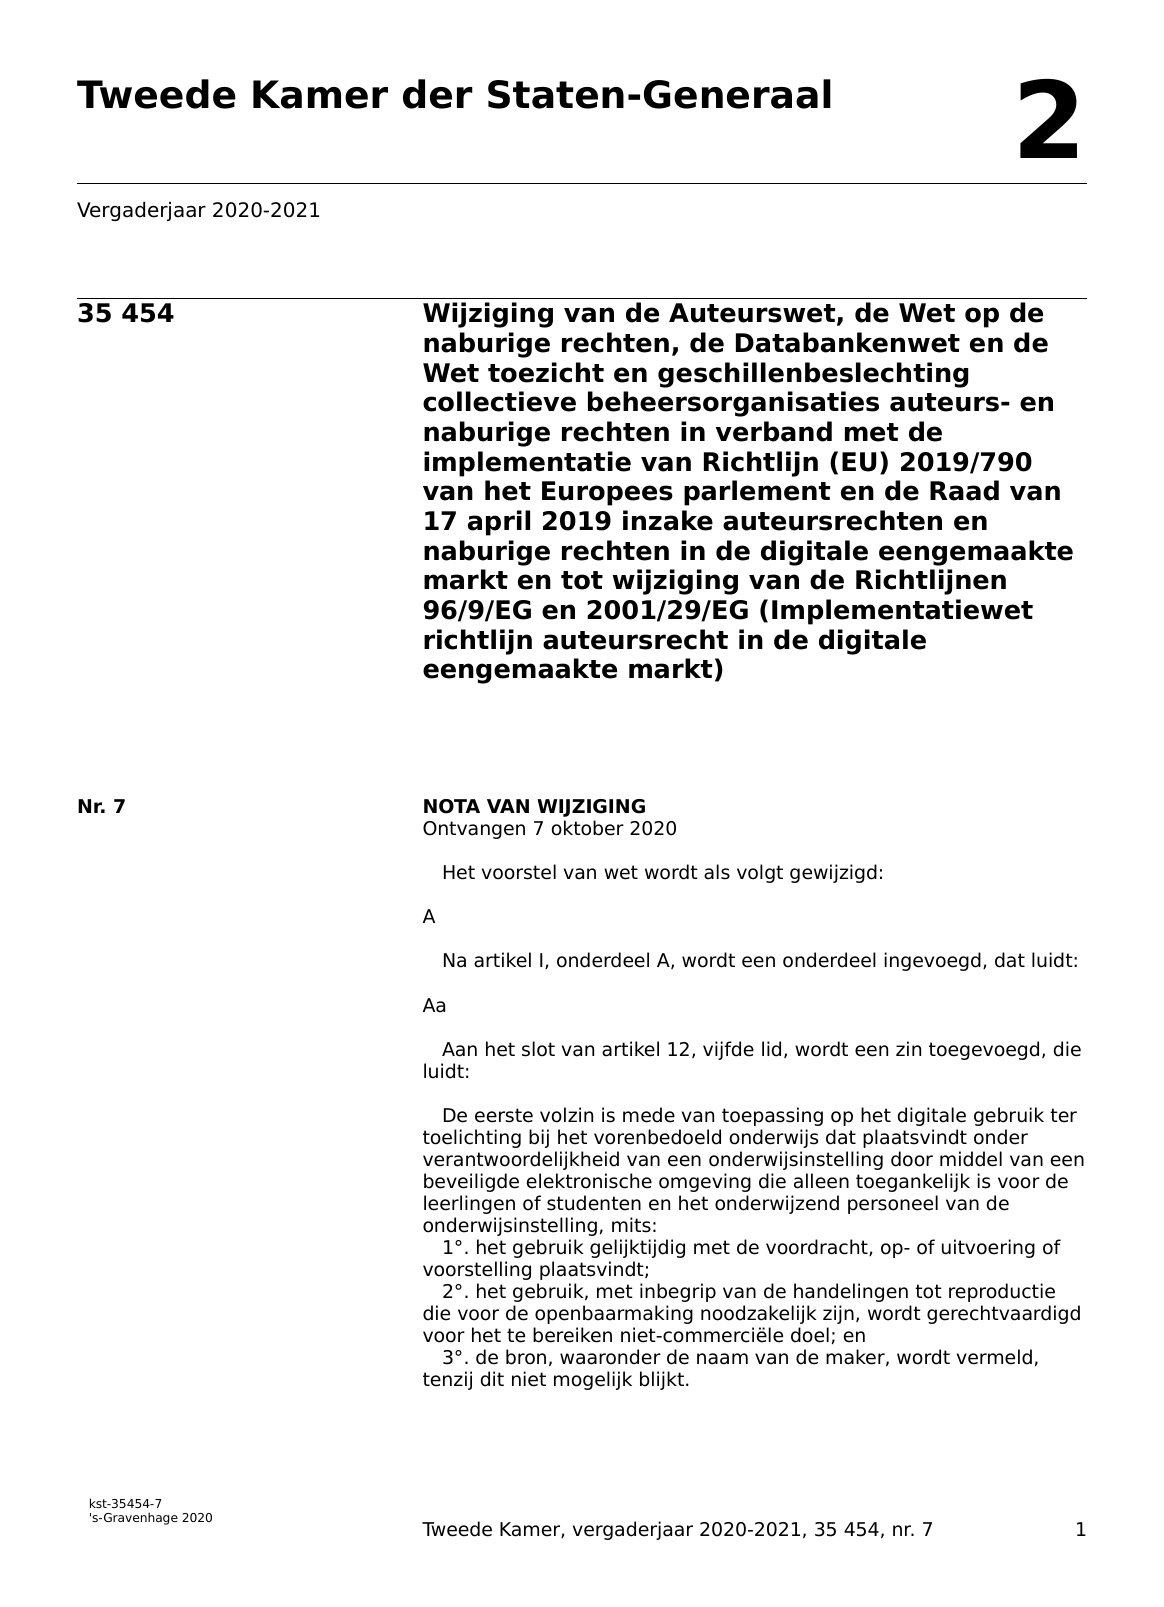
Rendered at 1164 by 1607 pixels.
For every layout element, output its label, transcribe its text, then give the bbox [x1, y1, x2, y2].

text 1°. het gebruik gelijktijdig met de voordracht, op- of uitvoering of voorstelling plaatsvindt; [422, 1237, 1087, 1281]
text Na artikel I, onderdeel A, wordt een onderdeel ingevoegd, dat luidt: [422, 950, 1087, 972]
table_cell Vergaderjaar 2020-2021 [77, 184, 1087, 298]
subtitle Nr. 7 NOTA VAN WIJZIGING [77, 796, 1087, 818]
subtitle 35 454 Wijziging van de Auteurswet, de Wet op de naburige rechten, de Databankenwet en de Wet toezicht en geschillenbeslechting collectieve beheersorganisaties auteurs- en naburige rechten in verband met de implementatie van Richtlijn (EU) 2019/790 van het Europees parlement en de Raad van 17 april 2019 inzake auteursrechten en naburige rechten in de digitale eengemaakte markt en tot wijziging van de Richtlijnen 96/9/EG en 2001/29/EG (Implementatiewet richtlijn auteursrecht in de digitale eengemaakte markt) [77, 299, 1087, 685]
text Het voorstel van wet wordt als volgt gewijzigd: [422, 862, 1087, 884]
text 2°. het gebruik, met inbegrip van de handelingen tot reproductie die voor de openbaarmaking noodzakelijk zijn, wordt gerechtvaardigd voor het te bereiken niet-commerciële doel; en [422, 1281, 1087, 1347]
table_header Tweede Kamer der Staten-Generaal [77, 59, 886, 183]
subtitle A [422, 906, 1087, 928]
text De eerste volzin is mede van toepassing op het digitale gebruik ter toelichting bij het vorenbedoeld onderwijs dat plaatsvindt onder verantwoordelijkheid van een onderwijsinstelling door middel van een beveiligde elektronische omgeving die alleen toegankelijk is voor de leerlingen of studenten en het onderwijzend personeel van de onderwijsinstelling, mits: [422, 1105, 1087, 1237]
text Aan het slot van artikel 12, vijfde lid, wordt een zin toegevoegd, die luidt: [422, 1039, 1087, 1083]
text Ontvangen 7 oktober 2020 [422, 818, 1087, 840]
text 's-Gravenhage 2020 [88, 1511, 323, 1525]
text kst-35454-7 [88, 1497, 323, 1511]
text 3°. de bron, waaronder de naam van de maker, wordt vermeld, tenzij dit niet mogelijk blijkt. [422, 1347, 1087, 1391]
subtitle Aa [422, 994, 1087, 1017]
table_header 2 [886, 59, 1087, 183]
